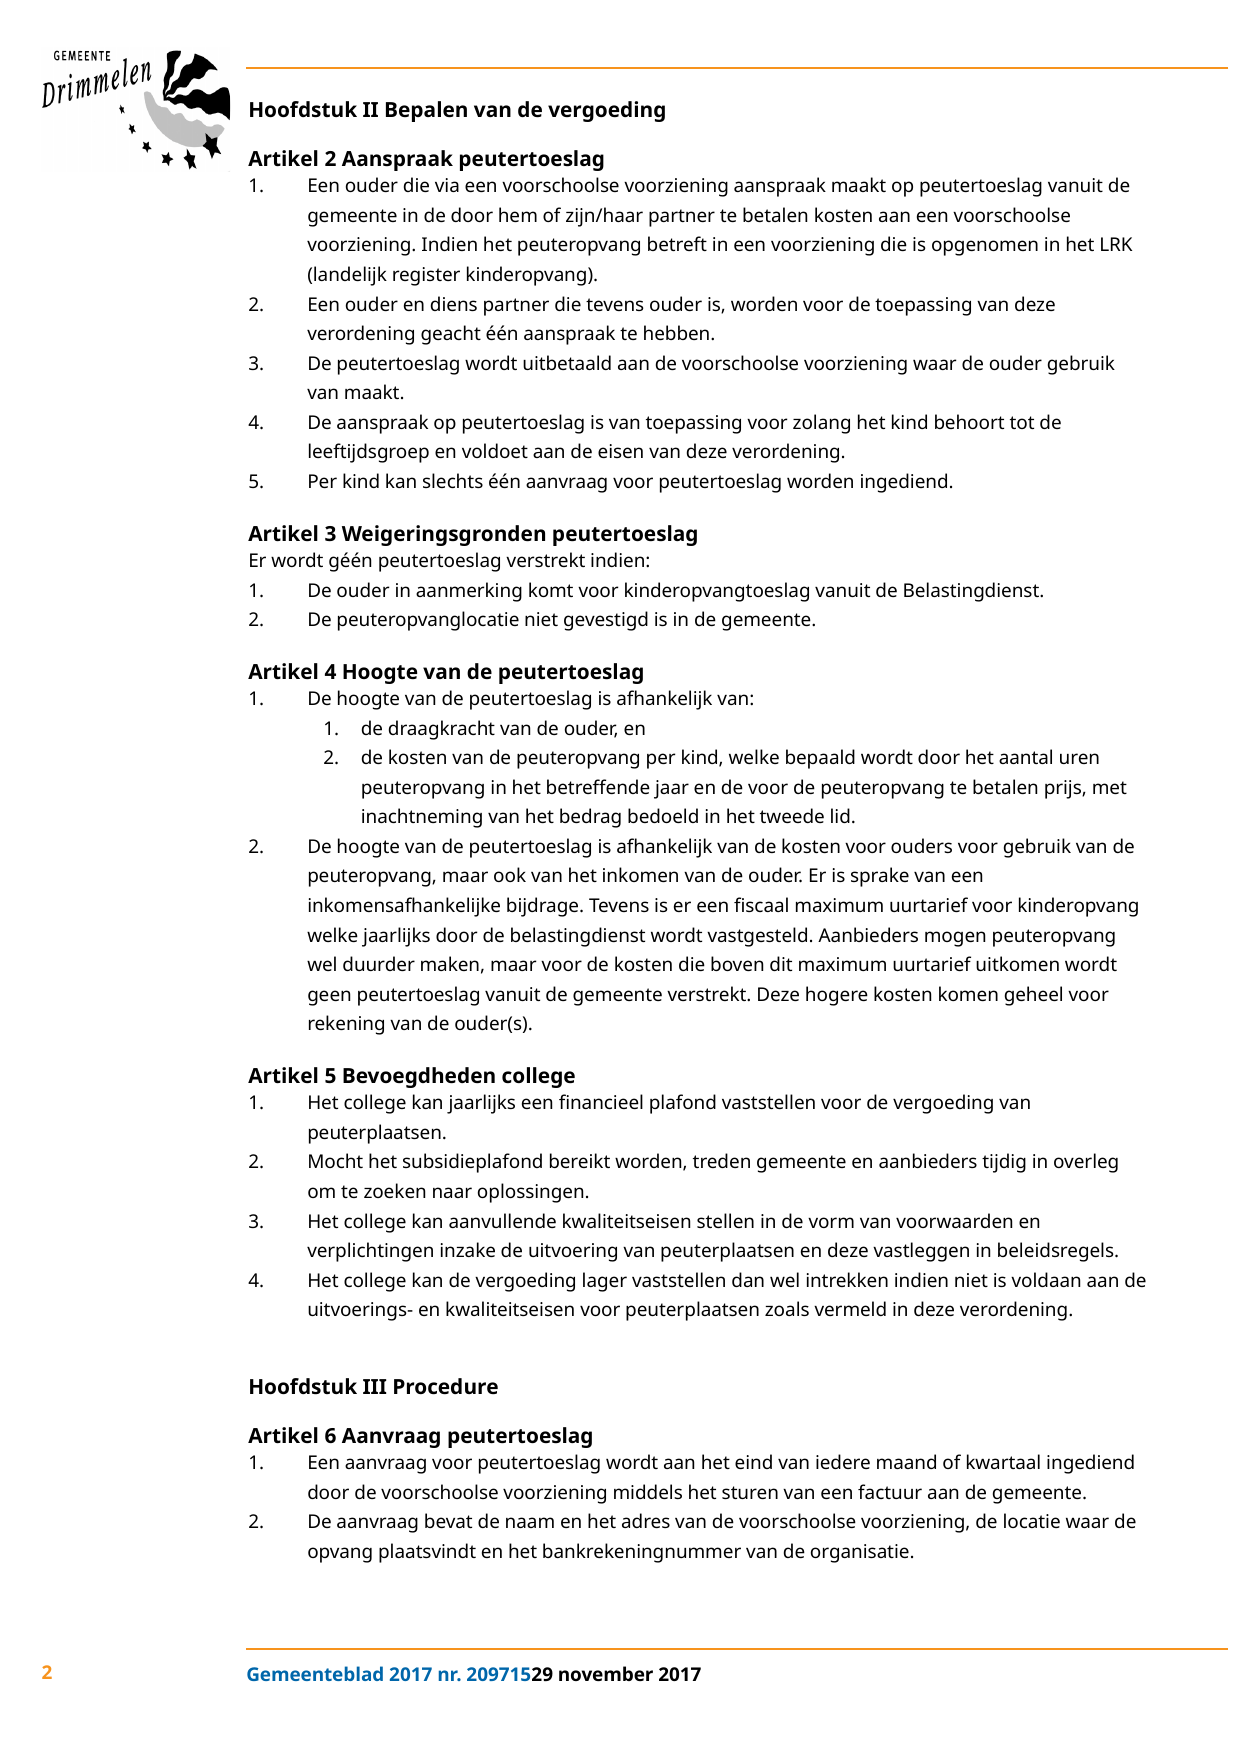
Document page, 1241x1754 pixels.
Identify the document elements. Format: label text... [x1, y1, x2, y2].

text Artikel 6 Aanvraag peutertoeslag [248, 1421, 1152, 1449]
list De peuteropvanglocatie niet gevestigd is in de gemeente. [248, 606, 1152, 632]
text Hoofdstuk II Bepalen van de vergoeding [248, 95, 1152, 123]
list Een aanvraag voor peutertoeslag wordt aan het eind van iedere maand of kwartaal ingediend door de voorschoolse voorziening middels het sturen van een factuur aan de gemeente. [248, 1449, 1152, 1505]
list Het college kan jaarlijks een financieel plafond vaststellen voor de vergoeding van peuterplaatsen. [248, 1089, 1152, 1145]
text Artikel 5 Bevoegdheden college [248, 1061, 1152, 1089]
list Een ouder die via een voorschoolse voorziening aanspraak maakt op peutertoeslag vanuit de gemeente in de door hem of zijn/haar partner te betalen kosten aan een voorschoolse voorziening. Indien het peuteropvang betreft in een voorziening die is opgenomen in het LRK (landelijk register kinderopvang). [248, 172, 1152, 287]
list Een ouder en diens partner die tevens ouder is, worden voor de toepassing van deze verordening geacht één aanspraak te hebben. [248, 291, 1152, 346]
list Het college kan de vergoeding lager vaststellen dan wel intrekken indien niet is voldaan aan de uitvoerings- en kwaliteitseisen voor peuterplaatsen zoals vermeld in deze verordening. [248, 1267, 1152, 1322]
text Er wordt géén peutertoeslag verstrekt indien: [248, 547, 1152, 573]
list Mocht het subsidieplafond bereikt worden, treden gemeente en aanbieders tijdig in overleg om te zoeken naar oplossingen. [248, 1149, 1152, 1204]
picture [41, 47, 231, 172]
list Het college kan aanvullende kwaliteitseisen stellen in de vorm van voorwaarden en verplichtingen inzake de uitvoering van peuterplaatsen en deze vastleggen in beleidsregels. [248, 1208, 1152, 1263]
list De aanvraag bevat de naam en het adres van de voorschoolse voorziening, de locatie waar de opvang plaatsvindt en het bankrekeningnummer van de organisatie. [248, 1509, 1152, 1564]
list De hoogte van de peutertoeslag is afhankelijk van de kosten voor ouders voor gebruik van de peuteropvang, maar ook van het inkomen van de ouder. Er is sprake van een inkomensafhankelijke bijdrage. Tevens is er een fiscaal maximum uurtarief voor kinderopvang welke jaarlijks door de belastingdienst wordt vastgesteld. Aanbieders mogen peuteropvang wel duurder maken, maar voor de kosten die boven dit maximum uurtarief uitkomen wordt geen peutertoeslag vanuit de gemeente verstrekt. Deze hogere kosten komen geheel voor rekening van de ouder(s). [248, 833, 1152, 1036]
list de kosten van de peuteropvang per kind, welke bepaald wordt door het aantal uren peuteropvang in het betreffende jaar en de voor de peuteropvang te betalen prijs, met inachtneming van het bedrag bedoeld in het tweede lid. [323, 744, 1152, 829]
text Artikel 2 Aanspraak peutertoeslag [248, 144, 1152, 172]
list De aanspraak op peutertoeslag is van toepassing voor zolang het kind behoort tot de leeftijdsgroep en voldoet aan de eisen van deze verordening. [248, 409, 1152, 464]
list De peutertoeslag wordt uitbetaald aan de voorschoolse voorziening waar de ouder gebruik van maakt. [248, 350, 1152, 405]
text Artikel 4 Hoogte van de peutertoeslag [248, 657, 1152, 685]
text Hoofdstuk III Procedure [248, 1372, 1152, 1400]
list de draagkracht van de ouder, en [323, 715, 1152, 741]
list Per kind kan slechts één aanvraag voor peutertoeslag worden ingediend. [248, 468, 1152, 494]
list De ouder in aanmerking komt voor kinderopvangtoeslag vanuit de Belastingdienst. [248, 577, 1152, 602]
text Artikel 3 Weigeringsgronden peutertoeslag [248, 519, 1152, 547]
list De hoogte van de peutertoeslag is afhankelijk van: [248, 685, 1152, 711]
